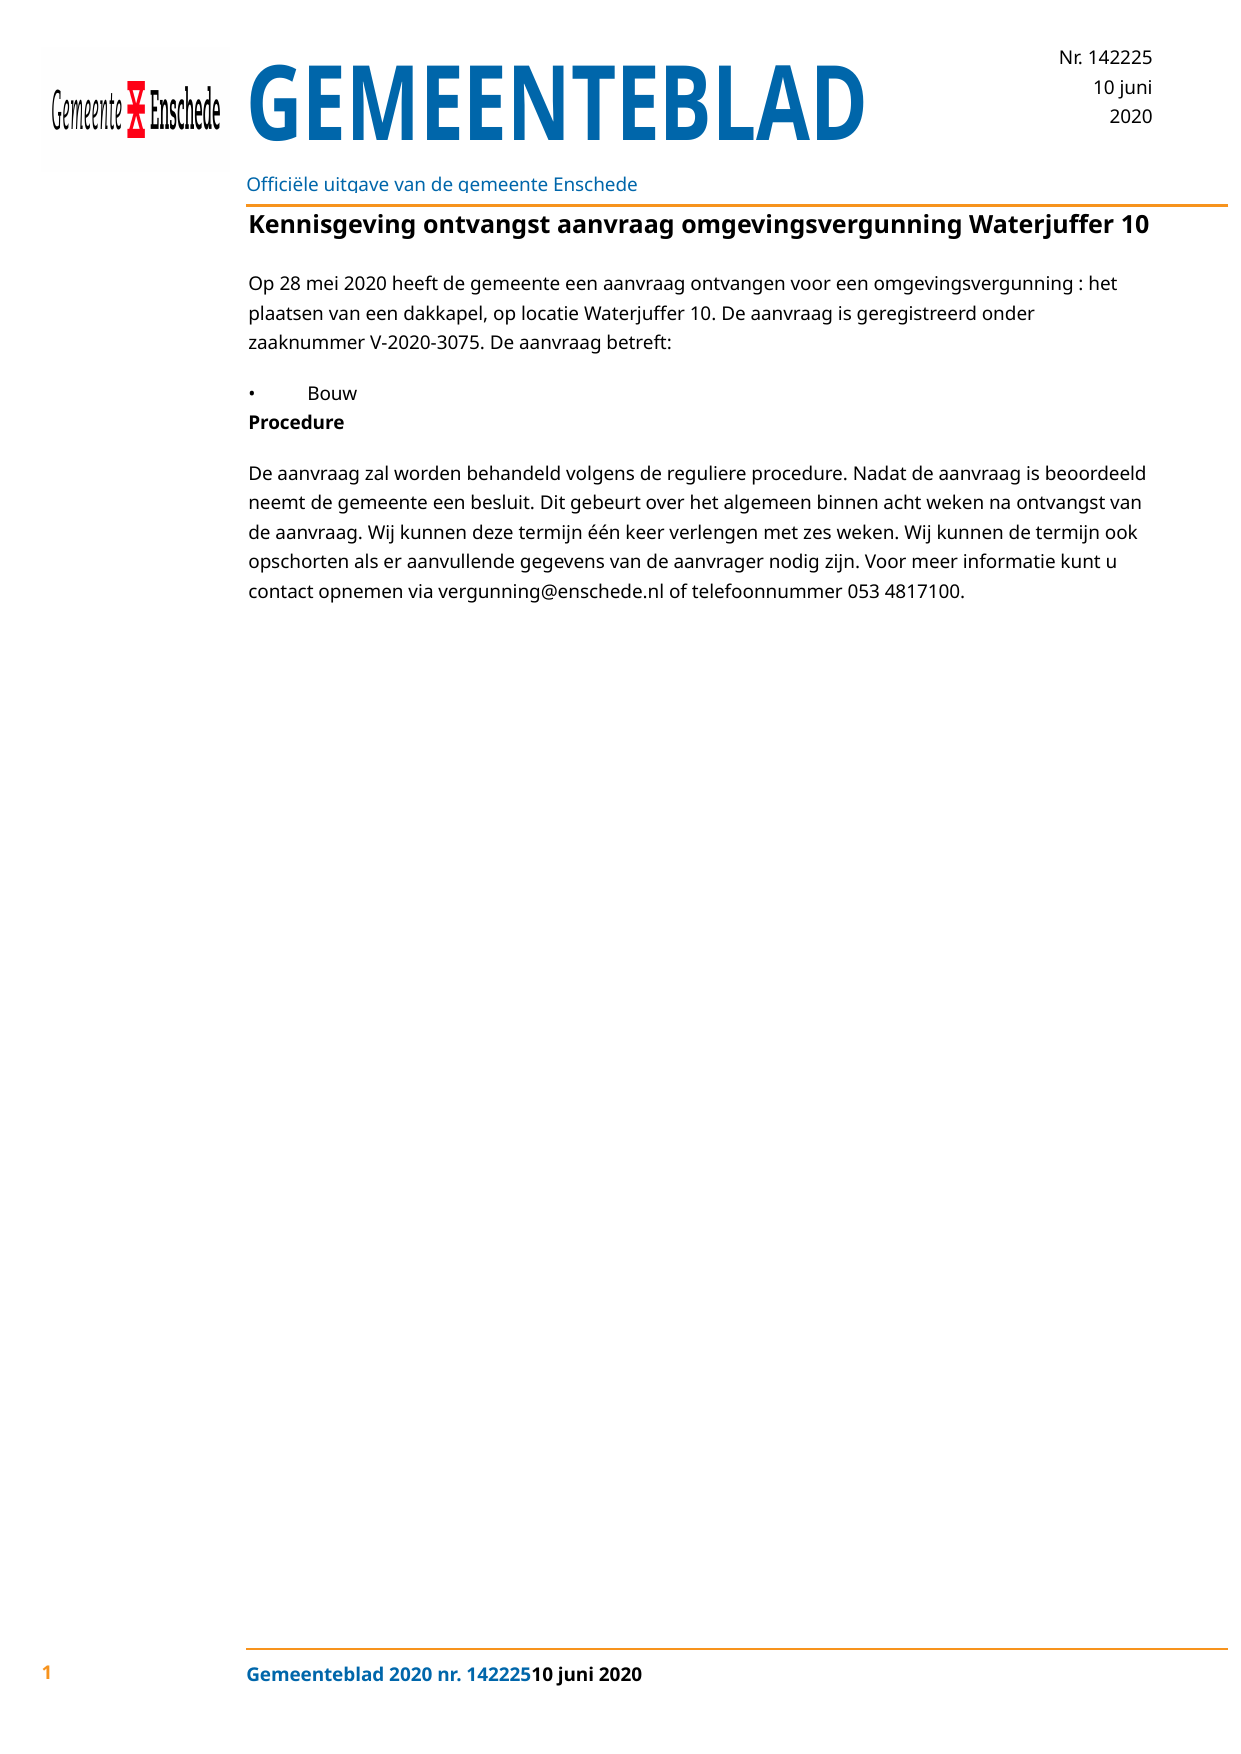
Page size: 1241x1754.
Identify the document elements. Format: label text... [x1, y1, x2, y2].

text Op 28 mei 2020 heeft de gemeente een aanvraag ontvangen voor een omgevingsvergunning : het plaatsen van een dakkapel, op locatie Waterjuffer 10. De aanvraag is geregistreerd onder zaaknummer V-2020-3075. De aanvraag betreft: [248, 270, 1152, 355]
picture [41, 47, 231, 172]
text De aanvraag zal worden behandeld volgens de reguliere procedure. Nadat de aanvraag is beoordeeld neemt de gemeente een besluit. Dit gebeurt over het algemeen binnen acht weken na ontvangst van de aanvraag. Wij kunnen deze termijn één keer verlengen met zes weken. Wij kunnen de termijn ook opschorten als er aanvullende gegevens van de aanvrager nodig zijn. Voor meer informatie kunt u contact opnemen via vergunning@enschede.nl of telefoonnummer 053 4817100. [248, 460, 1152, 604]
text Procedure [248, 409, 1152, 435]
list Bouw [248, 380, 1152, 406]
text Kennisgeving ontvangst aanvraag omgevingsvergunning Waterjuffer 10 [248, 207, 1152, 241]
